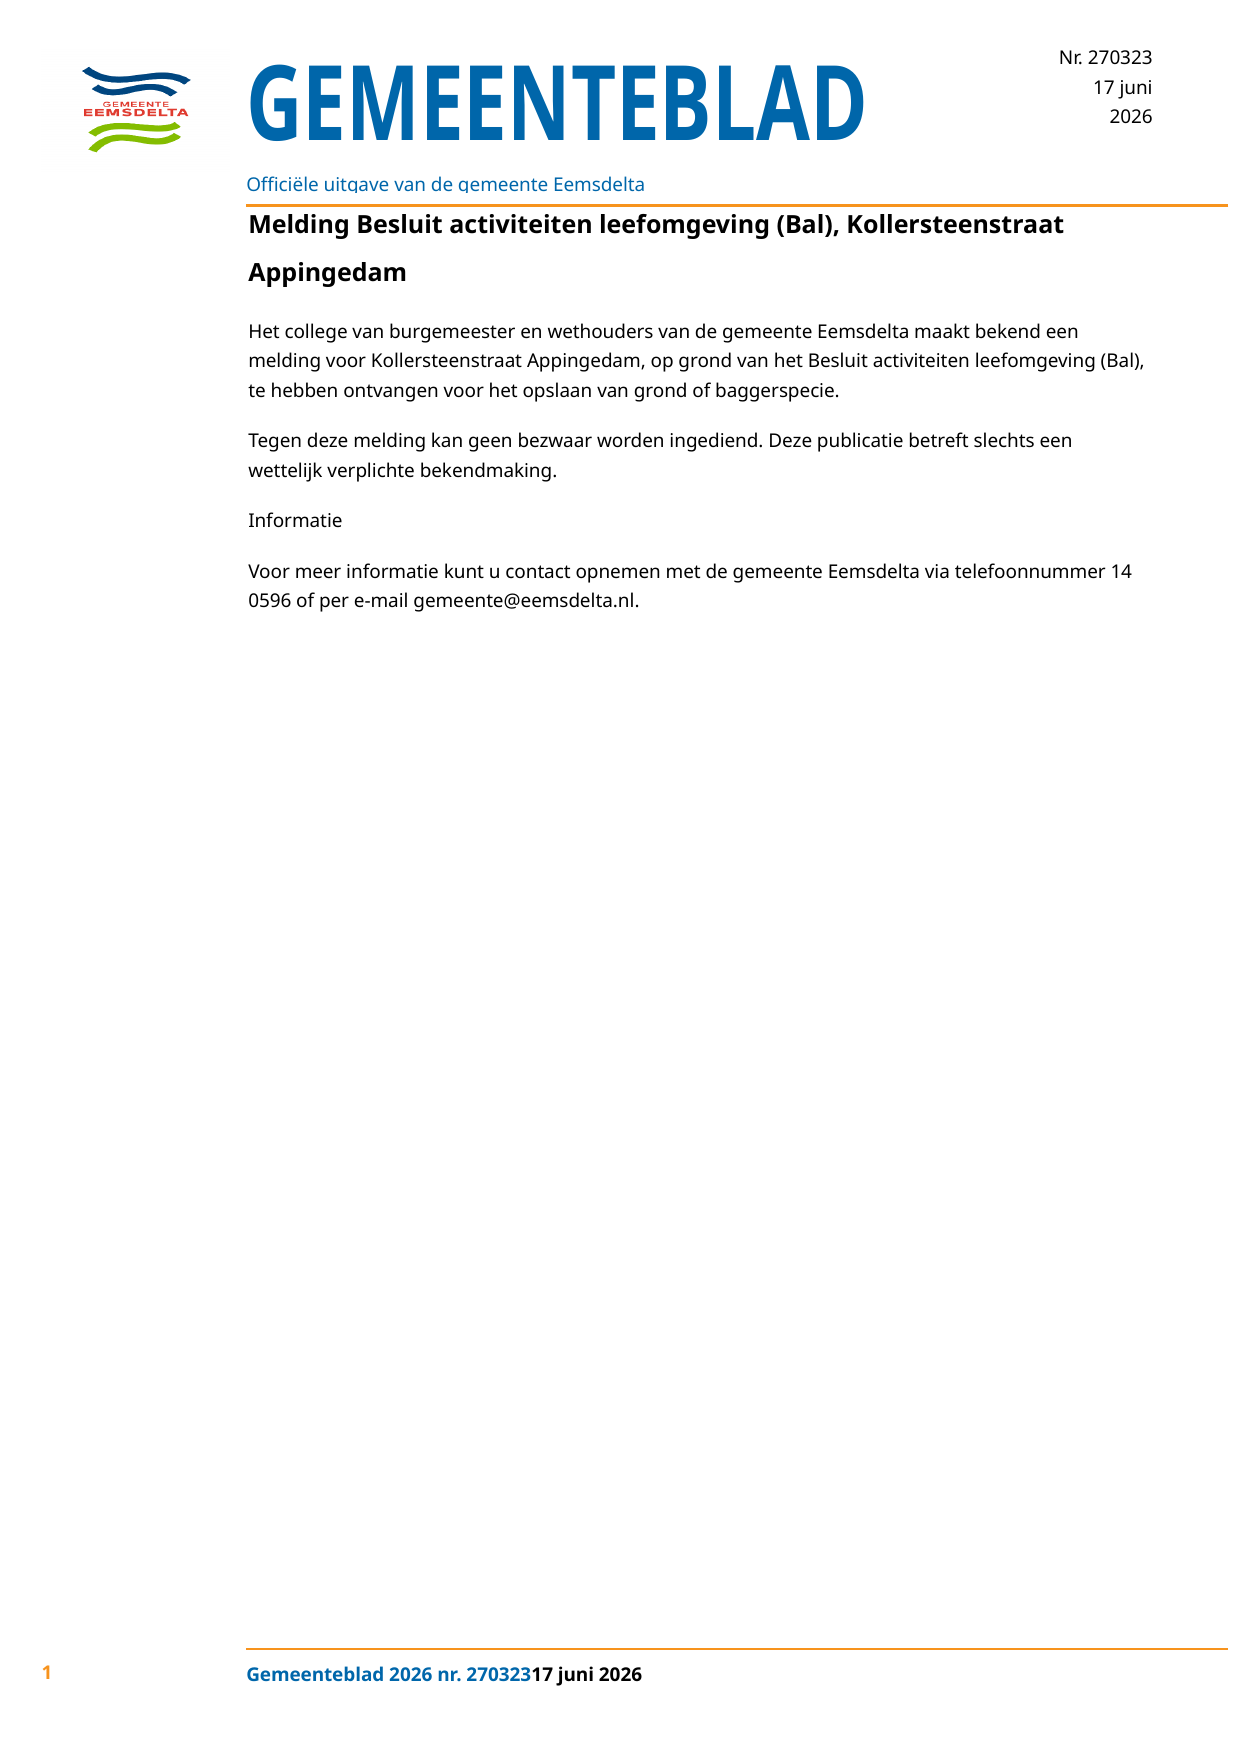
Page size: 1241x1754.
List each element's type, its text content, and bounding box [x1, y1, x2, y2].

text Voor meer informatie kunt u contact opnemen met de gemeente Eemsdelta via telefoonnummer 14 0596 of per e-mail gemeente@eemsdelta.nl. [248, 558, 1152, 613]
picture [41, 47, 231, 172]
text Informatie [248, 507, 1152, 533]
text Het college van burgemeester en wethouders van de gemeente Eemsdelta maakt bekend een melding voor Kollersteenstraat Appingedam, op grond van het Besluit activiteiten leefomgeving (Bal), te hebben ontvangen voor het opslaan van grond of baggerspecie. [248, 318, 1152, 403]
text Tegen deze melding kan geen bezwaar worden ingediend. Deze publicatie betreft slechts een wettelijk verplichte bekendmaking. [248, 427, 1152, 483]
text Melding Besluit activiteiten leefomgeving (Bal), Kollersteenstraat Appingedam [248, 207, 1152, 288]
